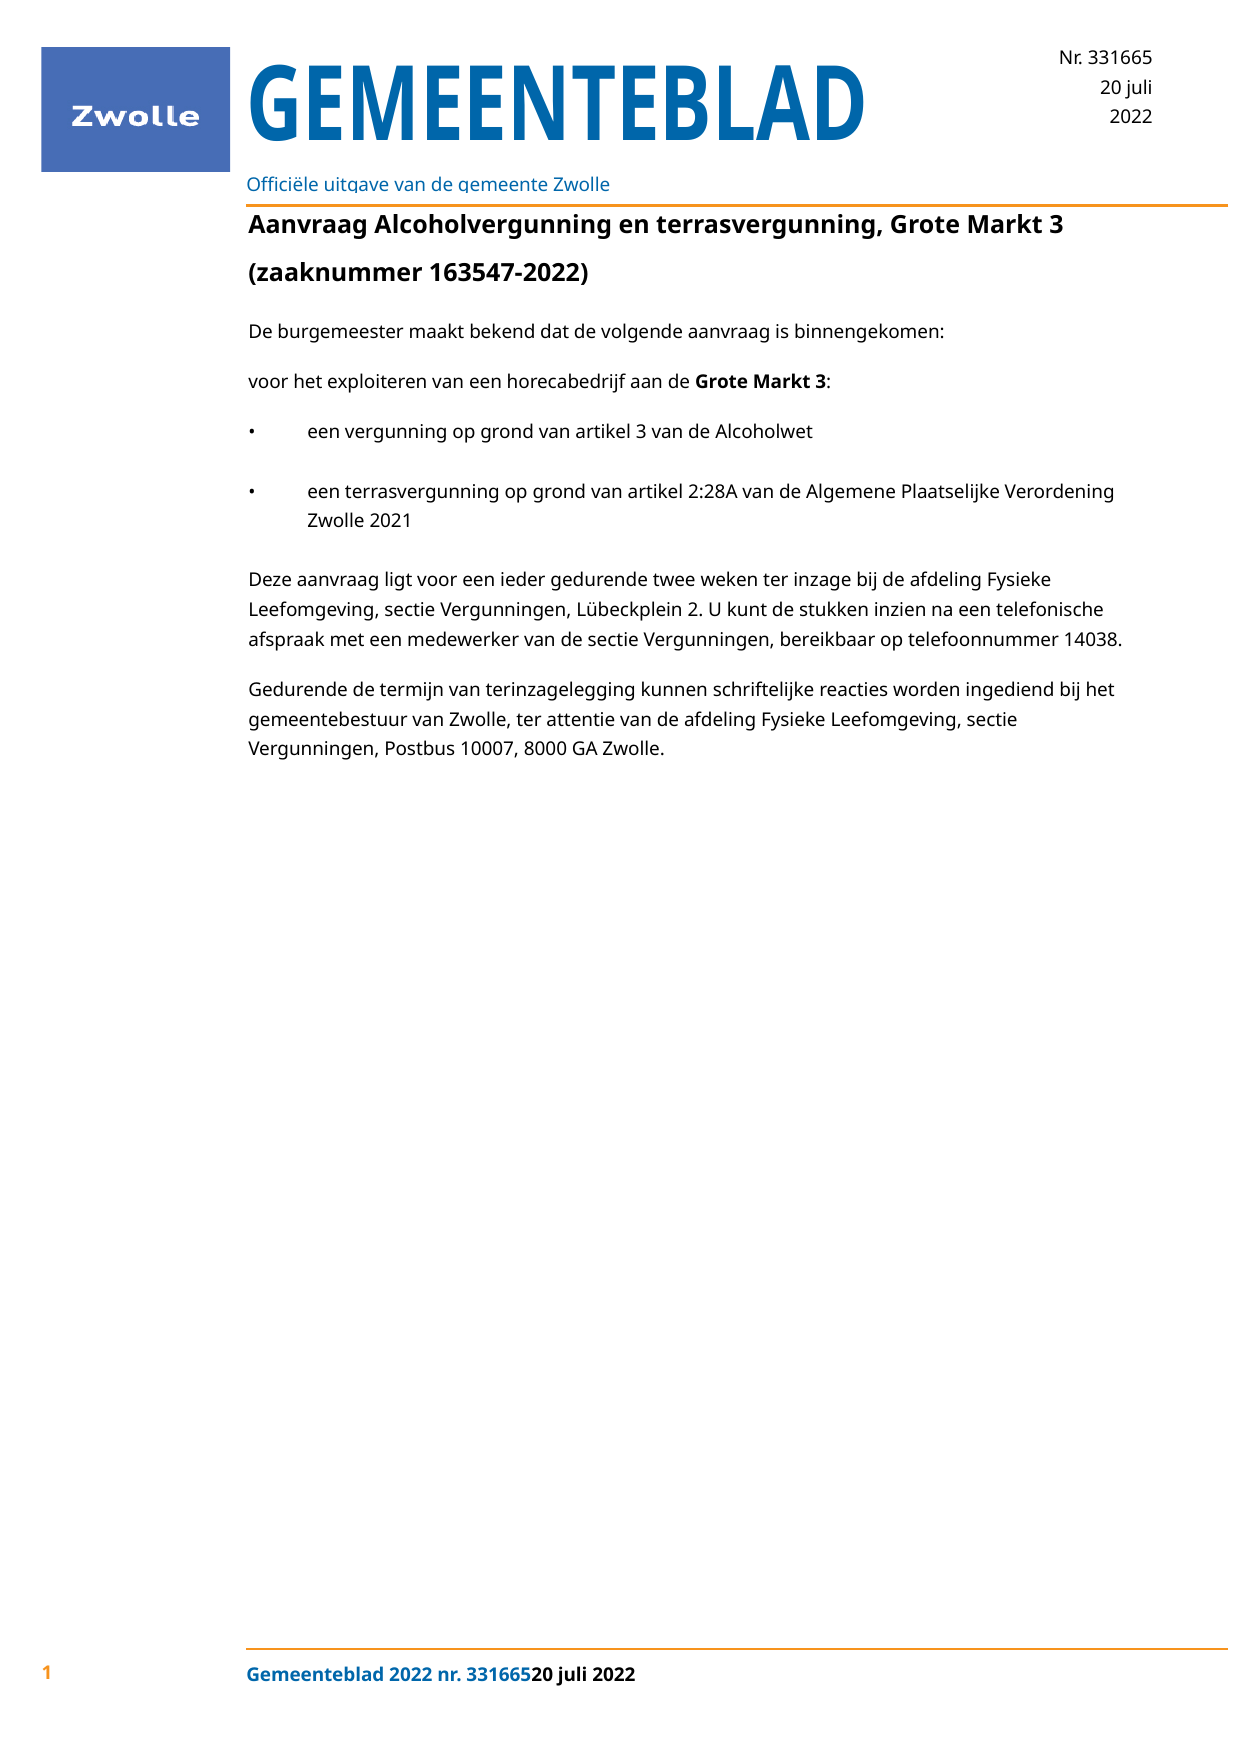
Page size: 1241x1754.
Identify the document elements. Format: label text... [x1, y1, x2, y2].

list een vergunning op grond van artikel 3 van de Alcoholwet [248, 419, 1152, 444]
text De burgemeester maakt bekend dat de volgende aanvraag is binnengekomen: [248, 318, 1152, 344]
picture [41, 47, 231, 172]
list een terrasvergunning op grond van artikel 2:28A van de Algemene Plaatselijke Verordening Zwolle 2021 [248, 478, 1152, 533]
text voor het exploiteren van een horecabedrijf aan de Grote Markt 3: [248, 368, 1152, 394]
text Gedurende de termijn van terinzagelegging kunnen schriftelijke reacties worden ingediend bij het gemeentebestuur van Zwolle, ter attentie van de afdeling Fysieke Leefomgeving, sectie Vergunningen, Postbus 10007, 8000 GA Zwolle. [248, 676, 1152, 761]
text Aanvraag Alcoholvergunning en terrasvergunning, Grote Markt 3 (zaaknummer 163547-2022) [248, 207, 1152, 288]
text Deze aanvraag ligt voor een ieder gedurende twee weken ter inzage bij de afdeling Fysieke Leefomgeving, sectie Vergunningen, Lübeckplein 2. U kunt de stukken inzien na een telefonische afspraak met een medewerker van de sectie Vergunningen, bereikbaar op telefoonnummer 14038. [248, 567, 1152, 652]
